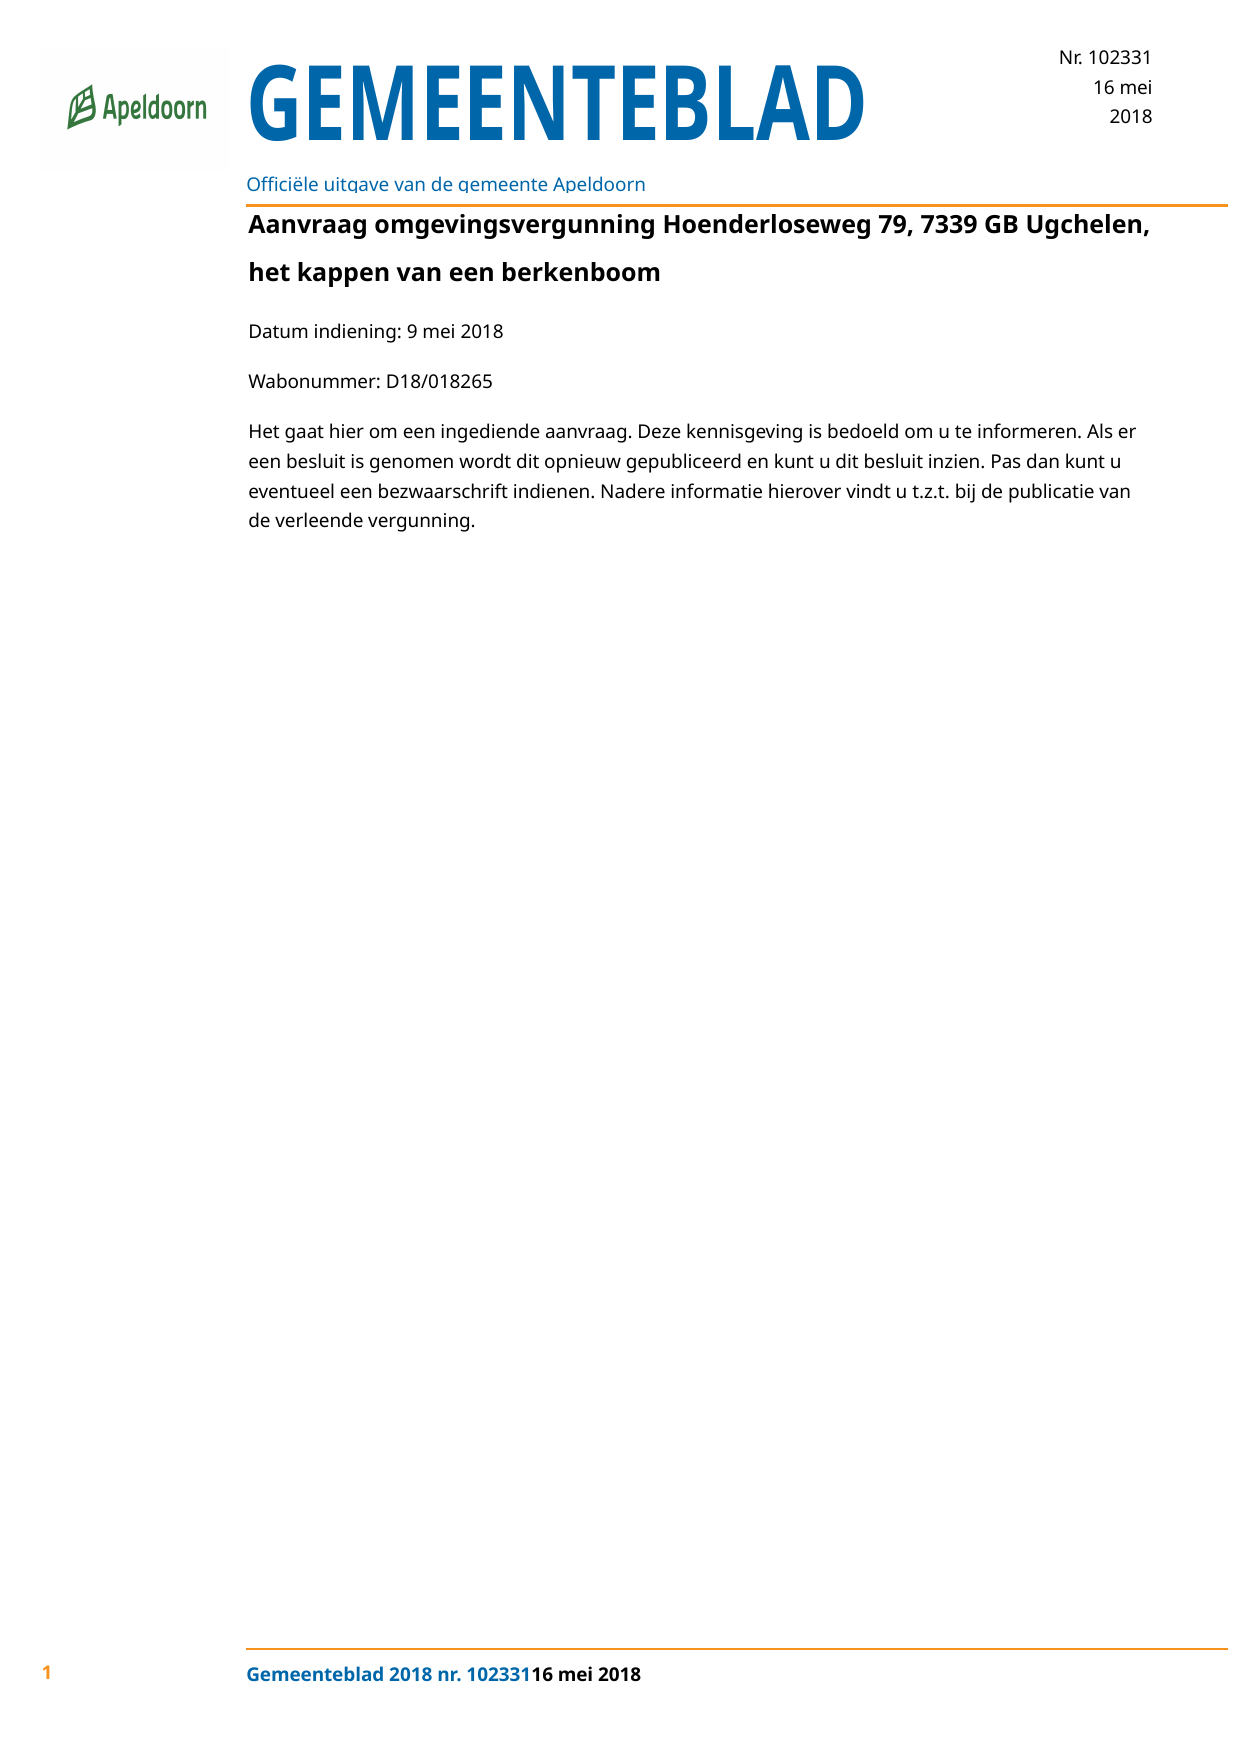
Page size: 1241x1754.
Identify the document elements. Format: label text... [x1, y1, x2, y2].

text Datum indiening: 9 mei 2018 [248, 318, 1152, 344]
text Het gaat hier om een ingediende aanvraag. Deze kennisgeving is bedoeld om u te informeren. Als er een besluit is genomen wordt dit opnieuw gepubliceerd en kunt u dit besluit inzien. Pas dan kunt u eventueel een bezwaarschrift indienen. Nadere informatie hierover vindt u t.z.t. bij de publicatie van de verleende vergunning. [248, 419, 1152, 533]
picture [41, 47, 231, 172]
text Aanvraag omgevingsvergunning Hoenderloseweg 79, 7339 GB Ugchelen, het kappen van een berkenboom [248, 207, 1152, 288]
text Wabonummer: D18/018265 [248, 368, 1152, 394]
